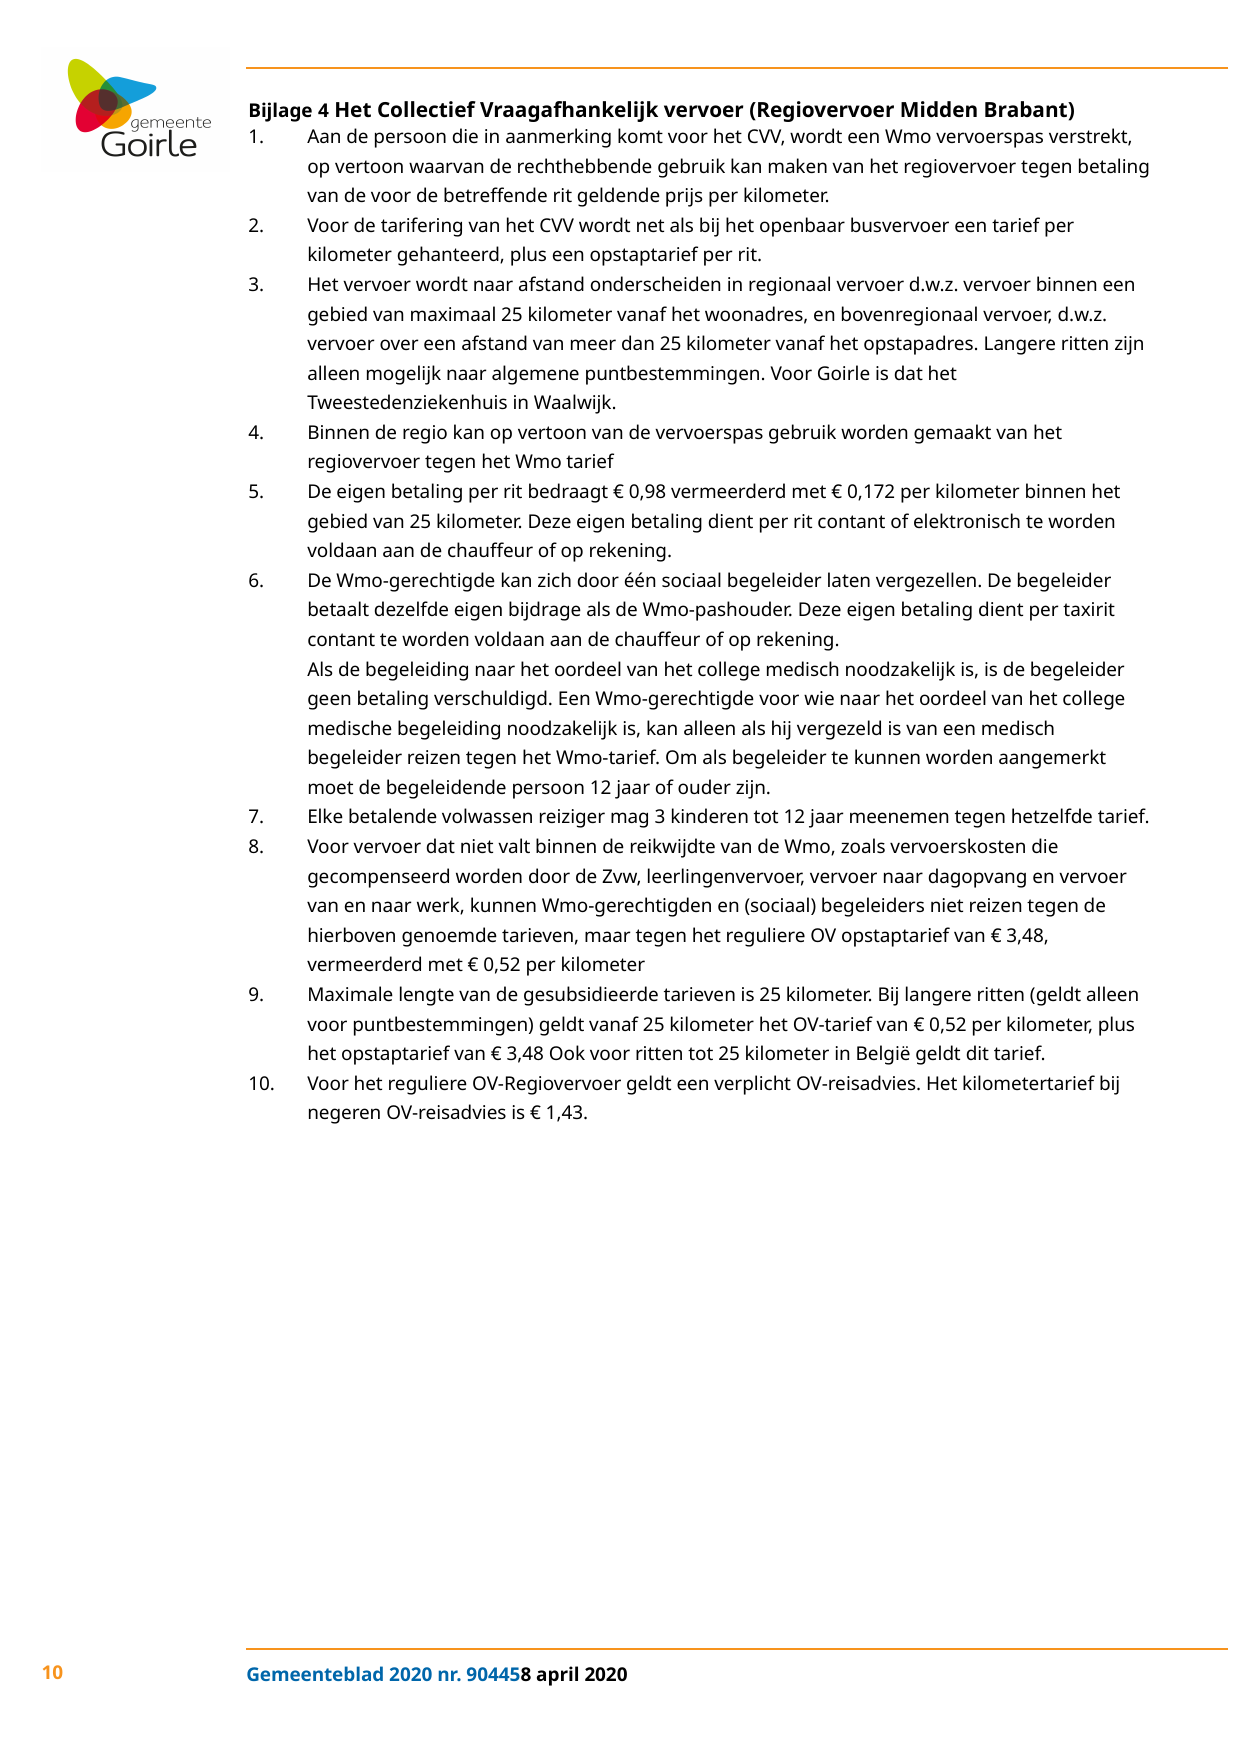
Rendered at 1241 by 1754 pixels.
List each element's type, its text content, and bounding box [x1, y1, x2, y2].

list Als de begeleiding naar het oordeel van het college medisch noodzakelijk is, is de begeleider geen betaling verschuldigd. Een Wmo-gerechtigde voor wie naar het oordeel van het college medische begeleiding noodzakelijk is, kan alleen als hij vergezeld is van een medisch begeleider reizen tegen het Wmo-tarief. Om als begeleider te kunnen worden aangemerkt moet de begeleidende persoon 12 jaar of ouder zijn. [248, 656, 1152, 800]
picture [41, 47, 231, 172]
text Bijlage 4 Het Collectief Vraagafhankelijk vervoer (Regiovervoer Midden Brabant) [248, 95, 1152, 123]
list Het vervoer wordt naar afstand onderscheiden in regionaal vervoer d.w.z. vervoer binnen een gebied van maximaal 25 kilometer vanaf het woonadres, en bovenregionaal vervoer, d.w.z. vervoer over een afstand van meer dan 25 kilometer vanaf het opstapadres. Langere ritten zijn alleen mogelijk naar algemene puntbestemmingen. Voor Goirle is dat het Tweestedenziekenhuis in Waalwijk. [248, 271, 1152, 415]
list Aan de persoon die in aanmerking komt voor het CVV, wordt een Wmo vervoerspas verstrekt, op vertoon waarvan de rechthebbende gebruik kan maken van het regiovervoer tegen betaling van de voor de betreffende rit geldende prijs per kilometer. [248, 123, 1152, 208]
list De eigen betaling per rit bedraagt € 0,98 vermeerderd met € 0,172 per kilometer binnen het gebied van 25 kilometer. Deze eigen betaling dient per rit contant of elektronisch te worden voldaan aan de chauffeur of op rekening. [248, 478, 1152, 563]
list Voor de tarifering van het CVV wordt net als bij het openbaar busvervoer een tarief per kilometer gehanteerd, plus een opstaptarief per rit. [248, 212, 1152, 267]
list De Wmo-gerechtigde kan zich door één sociaal begeleider laten vergezellen. De begeleider betaalt dezelfde eigen bijdrage als de Wmo-pashouder. Deze eigen betaling dient per taxirit contant te worden voldaan aan de chauffeur of op rekening. [248, 567, 1152, 652]
list Voor het reguliere OV-Regiovervoer geldt een verplicht OV-reisadvies. Het kilometertarief bij negeren OV-reisadvies is € 1,43. [248, 1070, 1152, 1125]
list Voor vervoer dat niet valt binnen de reikwijdte van de Wmo, zoals vervoerskosten die gecompenseerd worden door de Zvw, leerlingenvervoer, vervoer naar dagopvang en vervoer van en naar werk, kunnen Wmo-gerechtigden en (sociaal) begeleiders niet reizen tegen de hierboven genoemde tarieven, maar tegen het reguliere OV opstaptarief van € 3,48, vermeerderd met € 0,52 per kilometer [248, 833, 1152, 977]
list Elke betalende volwassen reiziger mag 3 kinderen tot 12 jaar meenemen tegen hetzelfde tarief. [248, 804, 1152, 829]
list Binnen de regio kan op vertoon van de vervoerspas gebruik worden gemaakt van het regiovervoer tegen het Wmo tarief [248, 419, 1152, 474]
list Maximale lengte van de gesubsidieerde tarieven is 25 kilometer. Bij langere ritten (geldt alleen voor puntbestemmingen) geldt vanaf 25 kilometer het OV-tarief van € 0,52 per kilometer, plus het opstaptarief van € 3,48 Ook voor ritten tot 25 kilometer in België geldt dit tarief. [248, 981, 1152, 1066]
